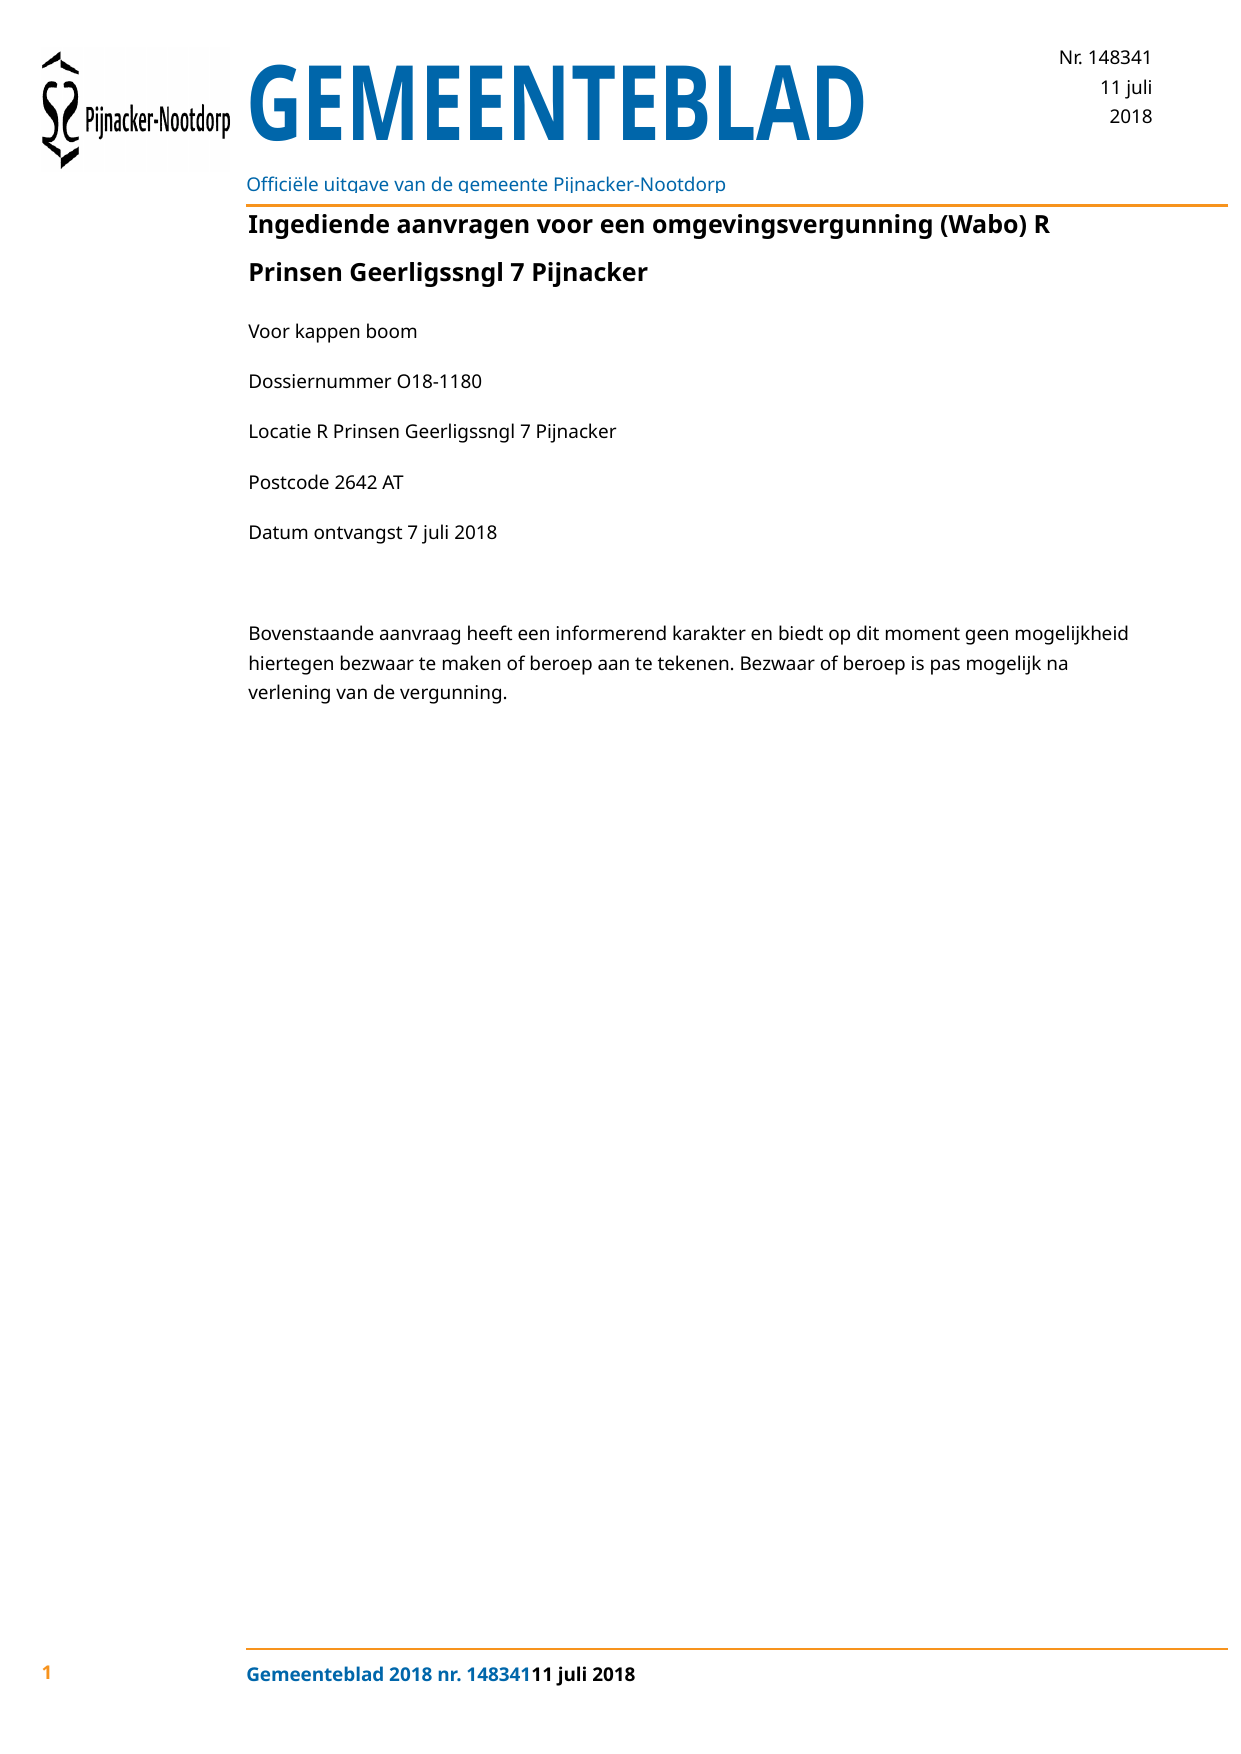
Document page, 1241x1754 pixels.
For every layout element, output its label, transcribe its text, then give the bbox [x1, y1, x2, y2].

text Ingediende aanvragen voor een omgevingsvergunning (Wabo) R Prinsen Geerligssngl 7 Pijnacker [248, 207, 1152, 288]
text Datum ontvangst 7 juli 2018 [248, 519, 1152, 545]
text Voor kappen boom [248, 318, 1152, 344]
text Bovenstaande aanvraag heeft een informerend karakter en biedt op dit moment geen mogelijkheid hiertegen bezwaar te maken of beroep aan te tekenen. Bezwaar of beroep is pas mogelijk na verlening van de vergunning. [248, 620, 1152, 705]
text Dossiernummer O18-1180 [248, 368, 1152, 394]
text Postcode 2642 AT [248, 469, 1152, 495]
text Locatie R Prinsen Geerligssngl 7 Pijnacker [248, 419, 1152, 444]
picture [41, 47, 231, 172]
